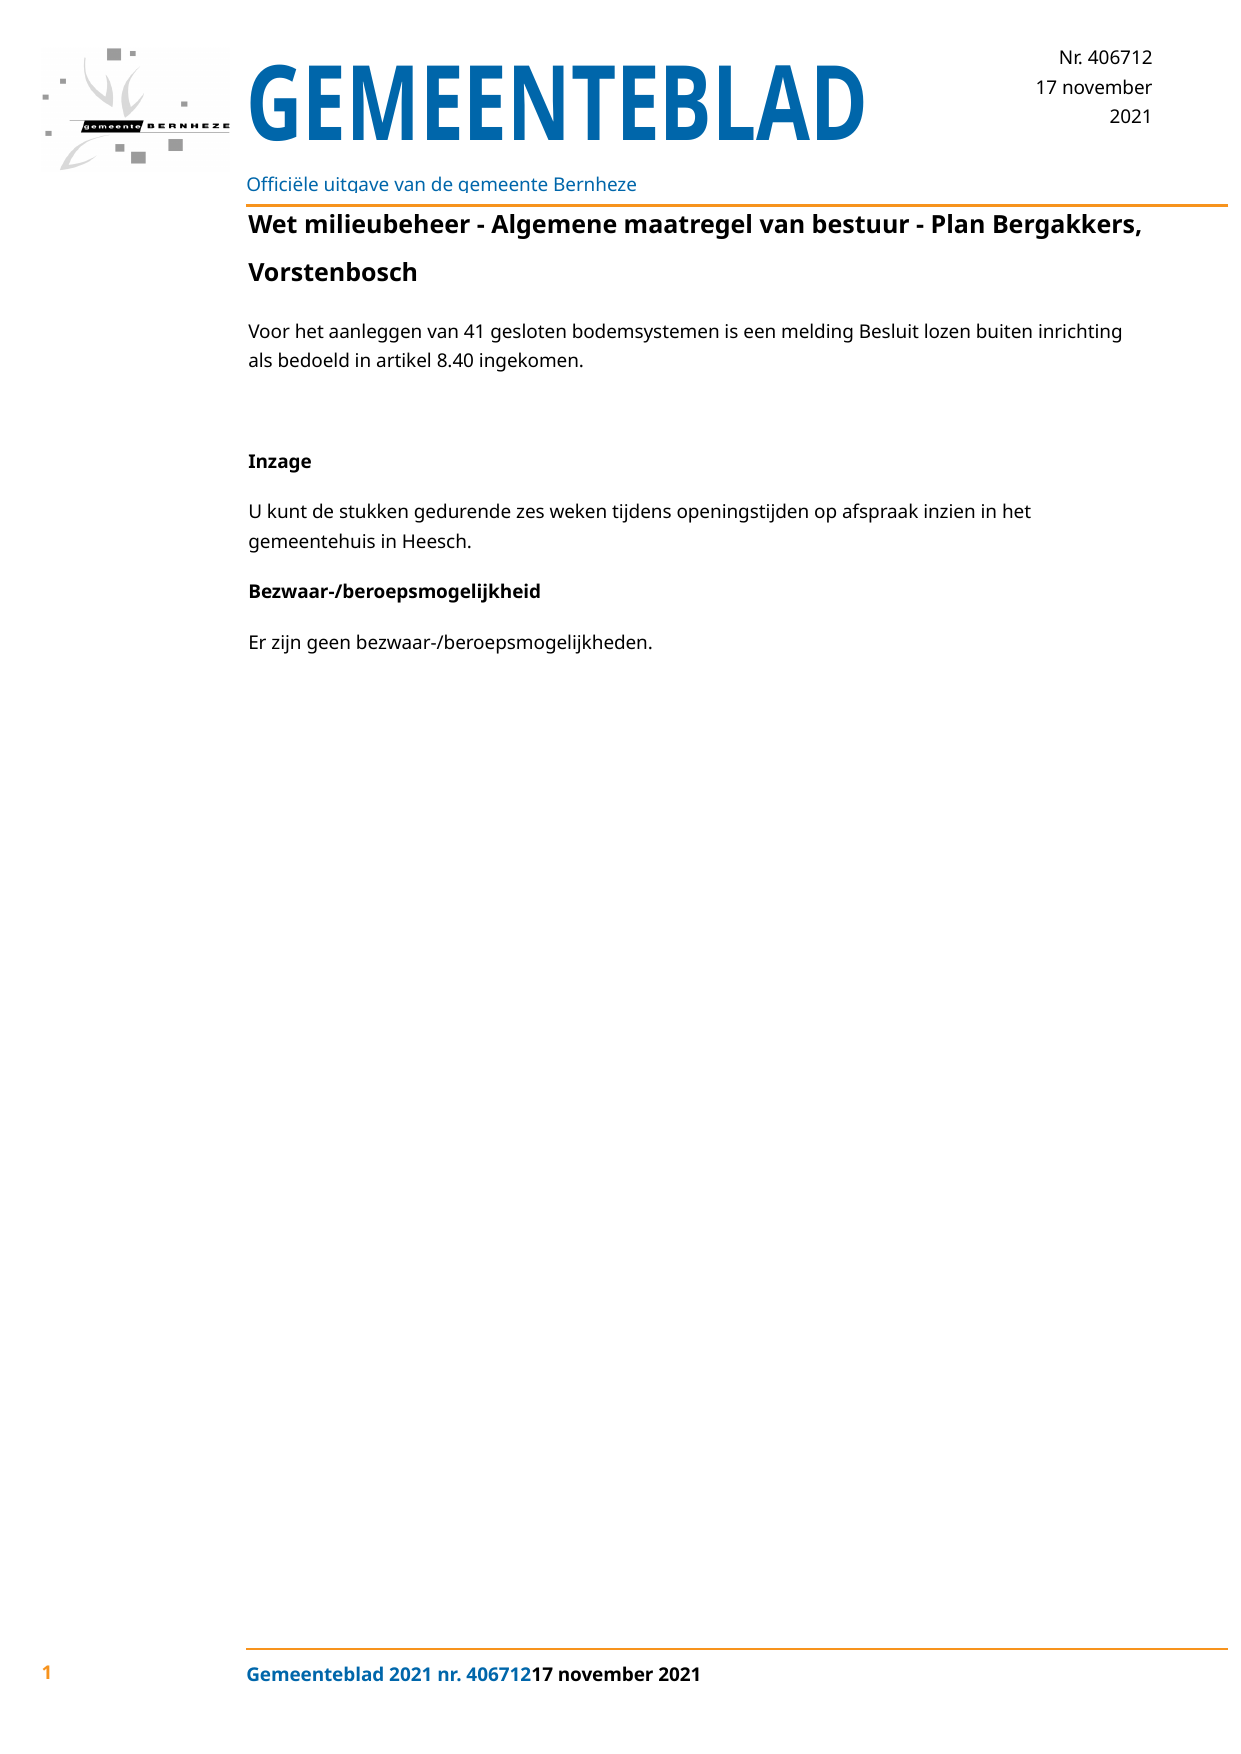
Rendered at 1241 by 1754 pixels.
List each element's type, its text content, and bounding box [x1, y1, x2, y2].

text Bezwaar-/beroepsmogelijkheid [248, 579, 1152, 604]
text Voor het aanleggen van 41 gesloten bodemsystemen is een melding Besluit lozen buiten inrichting als bedoeld in artikel 8.40 ingekomen. [248, 318, 1152, 373]
text Inzage [248, 448, 1152, 474]
text Er zijn geen bezwaar-/beroepsmogelijkheden. [248, 629, 1152, 655]
text U kunt de stukken gedurende zes weken tijdens openingstijden op afspraak inzien in het gemeentehuis in Heesch. [248, 499, 1152, 554]
text Wet milieubeheer - Algemene maatregel van bestuur - Plan Bergakkers, Vorstenbosch [248, 207, 1152, 288]
picture [41, 47, 231, 172]
